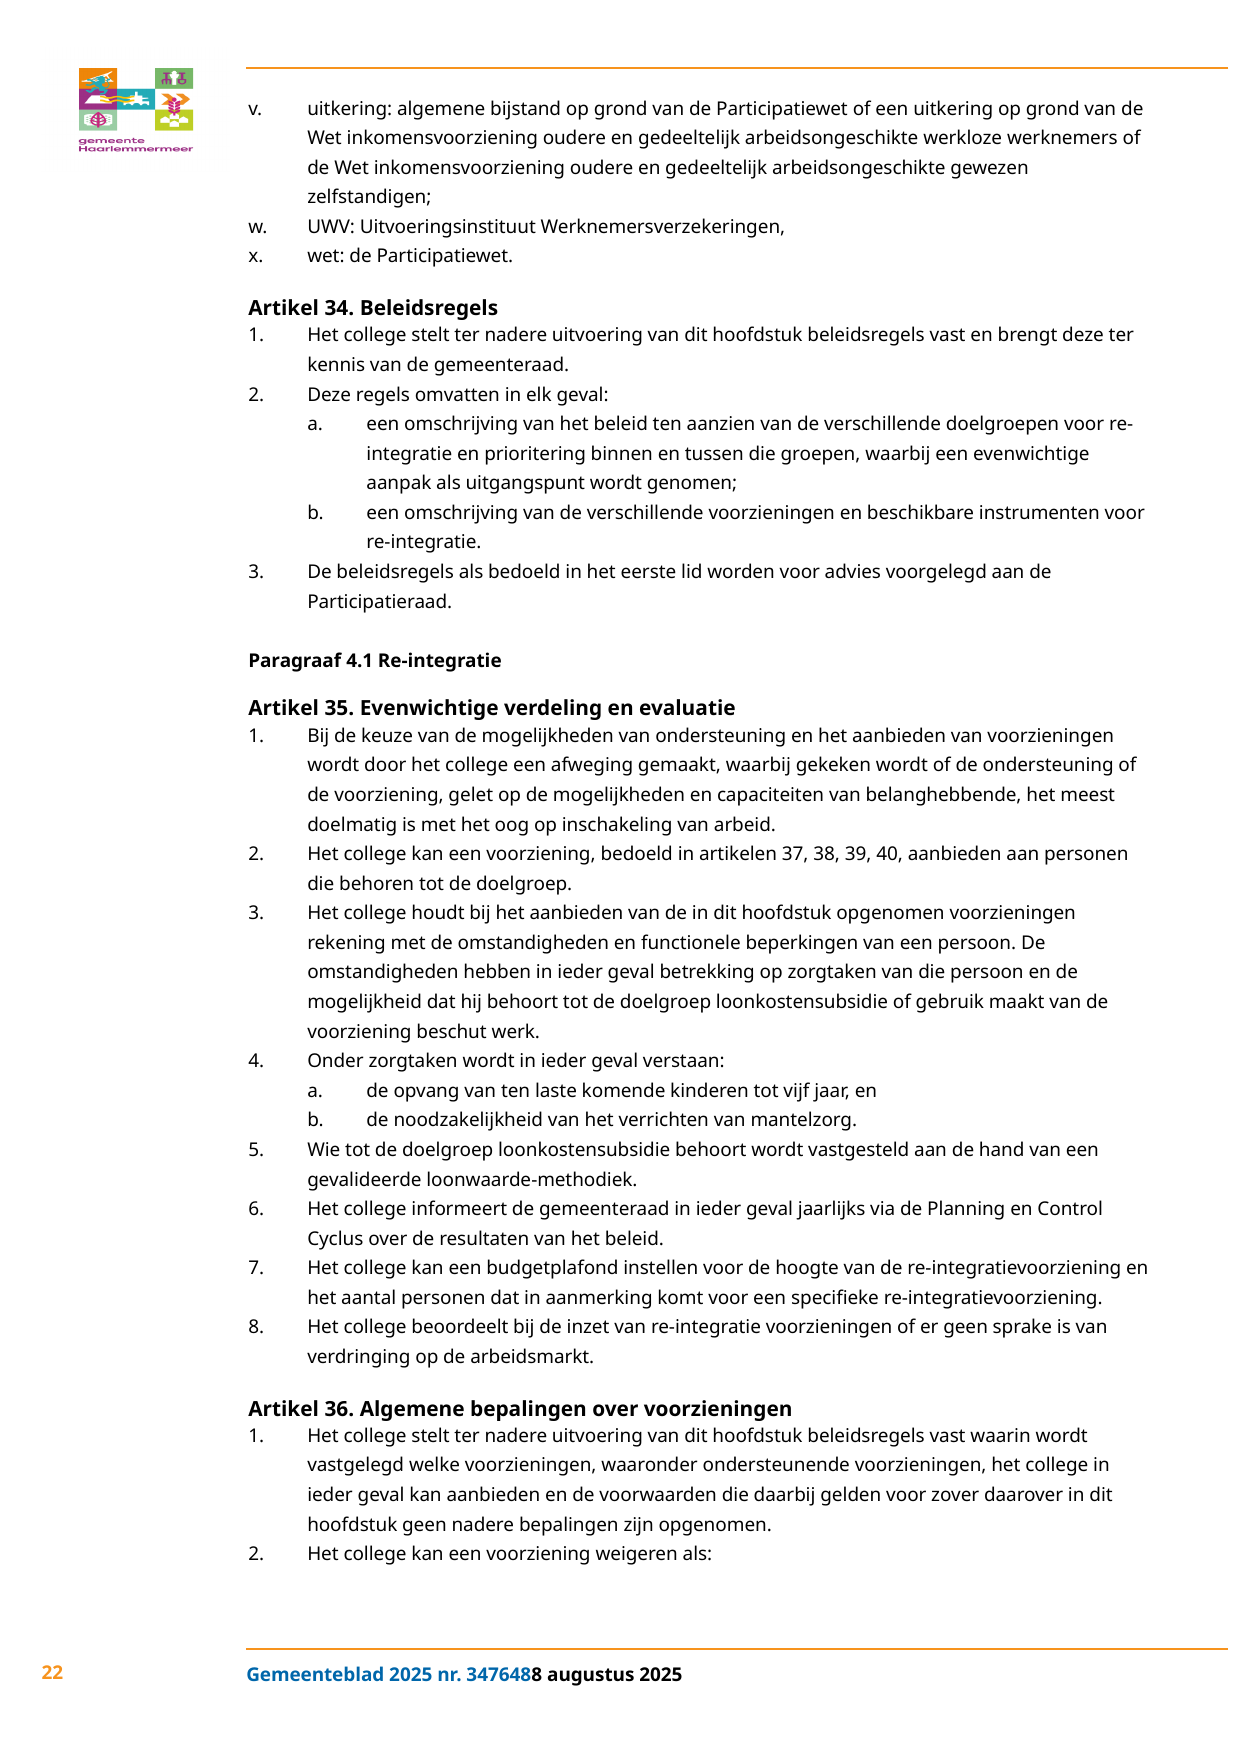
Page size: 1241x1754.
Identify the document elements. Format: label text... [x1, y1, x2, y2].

list de noodzakelijkheid van het verrichten van mantelzorg. [307, 1107, 1152, 1132]
text Artikel 34. Beleidsregels [248, 293, 1152, 322]
list uitkering: algemene bijstand op grond van de Participatiewet of een uitkering op grond van de Wet inkomensvoorziening oudere en gedeeltelijk arbeidsongeschikte werkloze werknemers of de Wet inkomensvoorziening oudere en gedeeltelijk arbeidsongeschikte gewezen zelfstandigen; [248, 95, 1152, 209]
picture [41, 47, 231, 172]
list Het college stelt ter nadere uitvoering van dit hoofdstuk beleidsregels vast waarin wordt vastgelegd welke voorzieningen, waaronder ondersteunende voorzieningen, het college in ieder geval kan aanbieden en de voorwaarden die daarbij gelden voor zover daarover in dit hoofdstuk geen nadere bepalingen zijn opgenomen. [248, 1422, 1152, 1537]
list de opvang van ten laste komende kinderen tot vijf jaar, en [307, 1077, 1152, 1103]
list een omschrijving van het beleid ten aanzien van de verschillende doelgroepen voor re-integratie en prioritering binnen en tussen die groepen, waarbij een evenwichtige aanpak als uitgangspunt wordt genomen; [307, 410, 1152, 495]
list een omschrijving van de verschillende voorzieningen en beschikbare instrumenten voor re-integratie. [307, 499, 1152, 554]
list De beleidsregels als bedoeld in het eerste lid worden voor advies voorgelegd aan de Participatieraad. [248, 558, 1152, 613]
list Het college kan een voorziening weigeren als: [248, 1540, 1152, 1566]
list Het college informeert de gemeenteraad in ieder geval jaarlijks via de Planning en Control Cyclus over de resultaten van het beleid. [248, 1195, 1152, 1251]
list wet: de Participatiewet. [248, 243, 1152, 268]
list Het college kan een voorziening, bedoeld in artikelen 37, 38, 39, 40, aanbieden aan personen die behoren tot de doelgroep. [248, 840, 1152, 896]
list Onder zorgtaken wordt in ieder geval verstaan: [248, 1047, 1152, 1073]
list Het college beoordeelt bij de inzet van re-integratie voorzieningen of er geen sprake is van verdringing op de arbeidsmarkt. [248, 1314, 1152, 1369]
list UWV: Uitvoeringsinstituut Werknemersverzekeringen, [248, 213, 1152, 239]
text Paragraaf 4.1 Re-integratie [248, 647, 1152, 673]
list Het college kan een budgetplafond instellen voor de hoogte van de re-integratievoorziening en het aantal personen dat in aanmerking komt voor een specifieke re-integratievoorziening. [248, 1254, 1152, 1310]
list Bij de keuze van de mogelijkheden van ondersteuning en het aanbieden van voorzieningen wordt door het college een afweging gemaakt, waarbij gekeken wordt of de ondersteuning of de voorziening, gelet op de mogelijkheden en capaciteiten van belanghebbende, het meest doelmatig is met het oog op inschakeling van arbeid. [248, 722, 1152, 836]
list Wie tot de doelgroep loonkostensubsidie behoort wordt vastgesteld aan de hand van een gevalideerde loonwaarde-methodiek. [248, 1136, 1152, 1191]
text Artikel 36. Algemene bepalingen over voorzieningen [248, 1394, 1152, 1422]
text Artikel 35. Evenwichtige verdeling en evaluatie [248, 693, 1152, 722]
list Deze regels omvatten in elk geval: [248, 381, 1152, 406]
list Het college stelt ter nadere uitvoering van dit hoofdstuk beleidsregels vast en brengt deze ter kennis van de gemeenteraad. [248, 322, 1152, 377]
list Het college houdt bij het aanbieden van de in dit hoofdstuk opgenomen voorzieningen rekening met de omstandigheden en functionele beperkingen van een persoon. De omstandigheden hebben in ieder geval betrekking op zorgtaken van die persoon en de mogelijkheid dat hij behoort tot de doelgroep loonkostensubsidie of gebruik maakt van de voorziening beschut werk. [248, 899, 1152, 1043]
